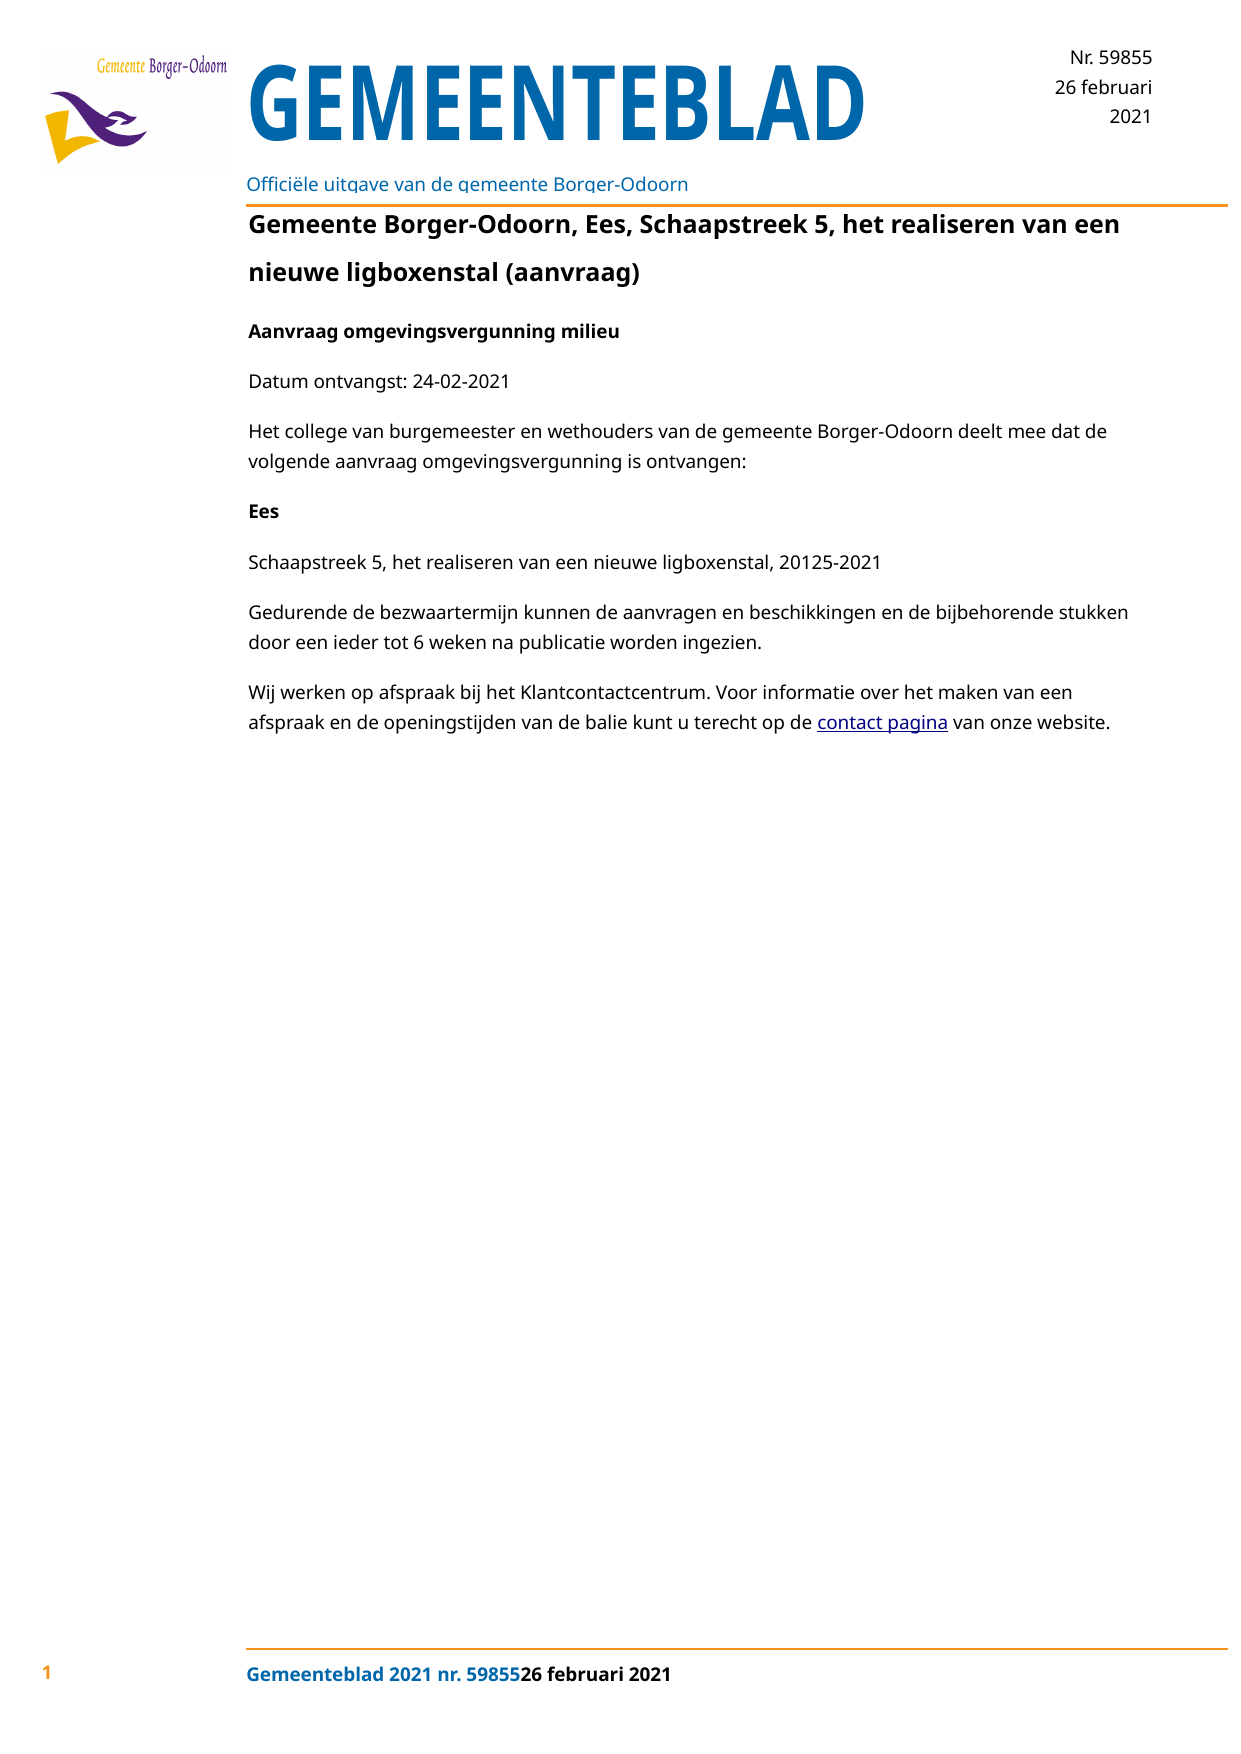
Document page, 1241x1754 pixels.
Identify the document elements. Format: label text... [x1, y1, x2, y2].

text Gemeente Borger-Odoorn, Ees, Schaapstreek 5, het realiseren van een nieuwe ligboxenstal (aanvraag) [248, 207, 1152, 288]
text Schaapstreek 5, het realiseren van een nieuwe ligboxenstal, 20125-2021 [248, 549, 1152, 575]
picture [41, 47, 231, 172]
text Aanvraag omgevingsvergunning milieu [248, 318, 1152, 344]
text Ees [248, 499, 1152, 524]
text Gedurende de bezwaartermijn kunnen de aanvragen en beschikkingen en de bijbehorende stukken door een ieder tot 6 weken na publicatie worden ingezien. [248, 599, 1152, 655]
text Datum ontvangst: 24-02-2021 [248, 368, 1152, 394]
text Het college van burgemeester en wethouders van de gemeente Borger-Odoorn deelt mee dat de volgende aanvraag omgevingsvergunning is ontvangen: [248, 419, 1152, 474]
text Wij werken op afspraak bij het Klantcontactcentrum. Voor informatie over het maken van een afspraak en de openingstijden van de balie kunt u terecht op de contact pagina van onze website. [248, 679, 1152, 735]
